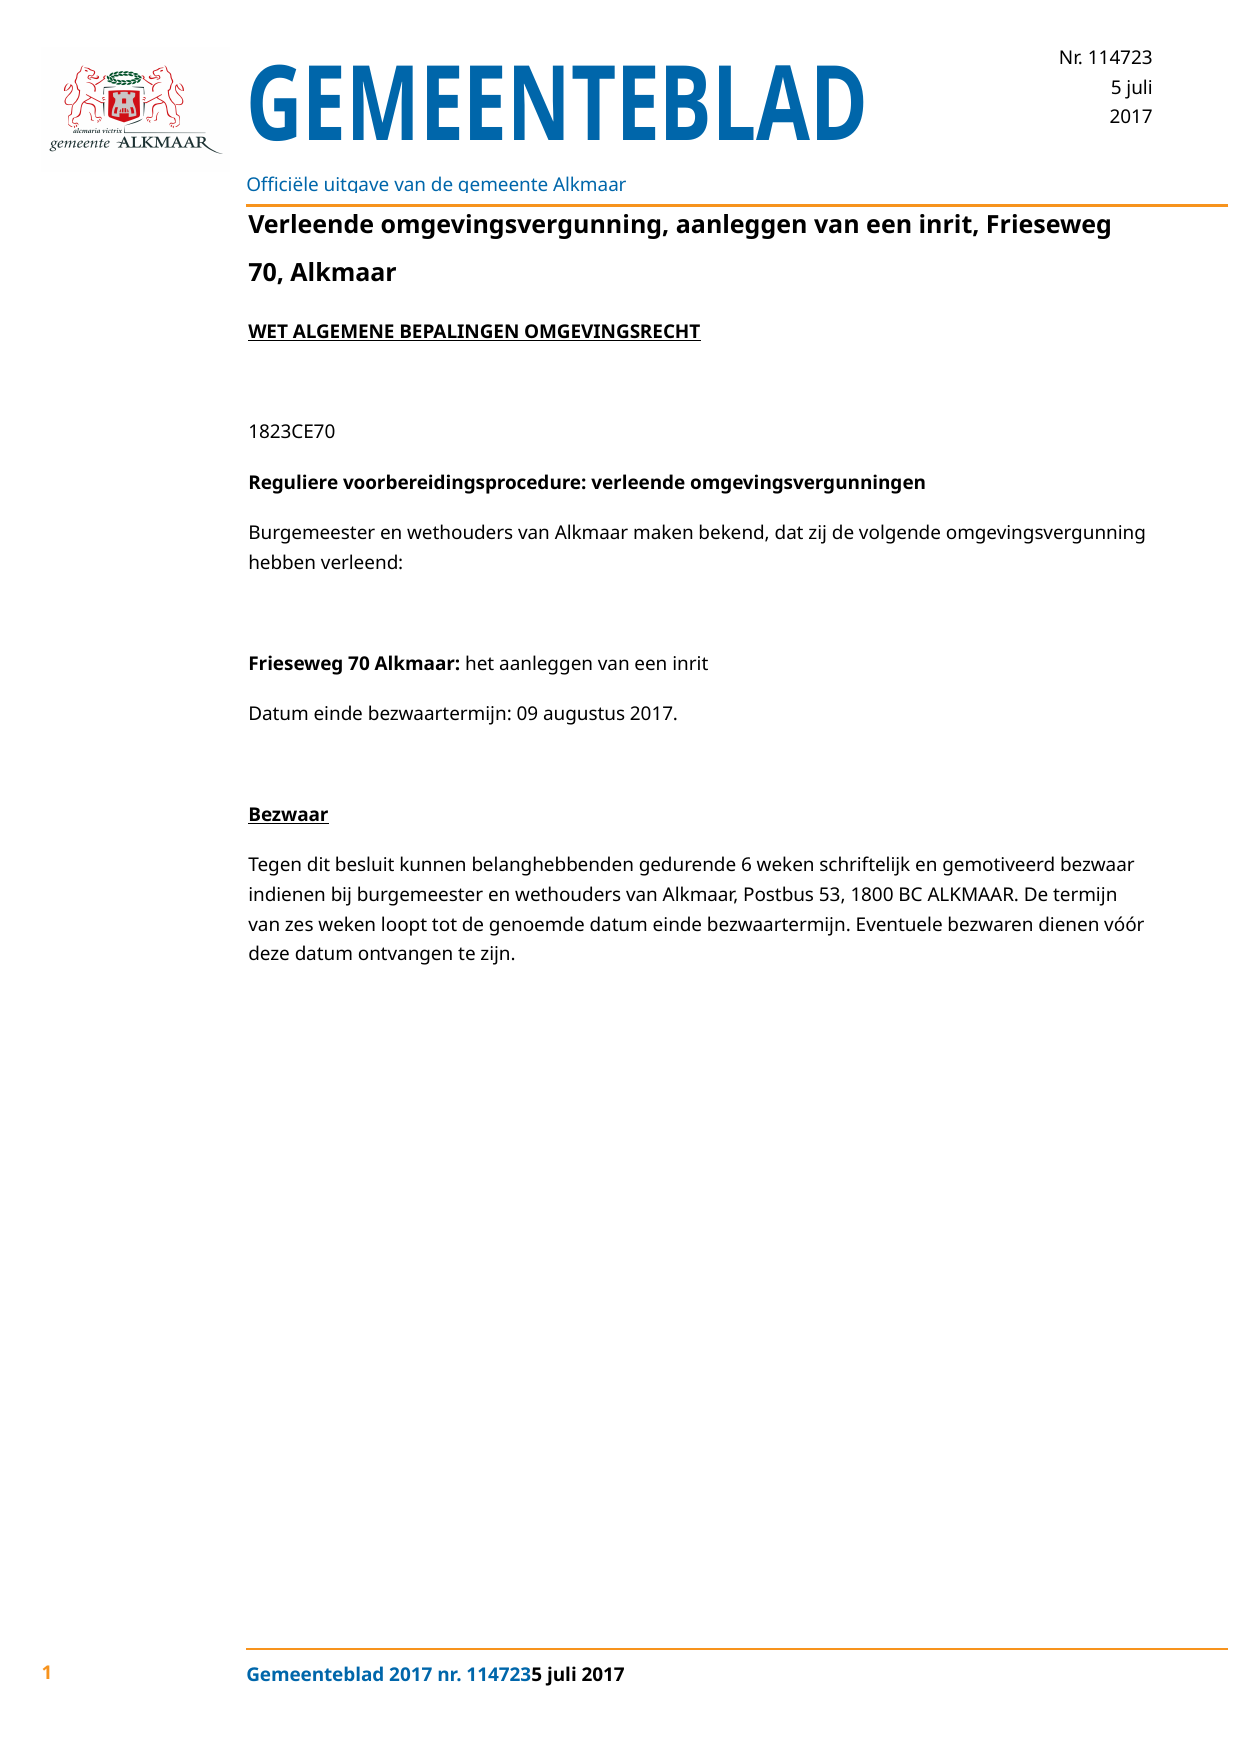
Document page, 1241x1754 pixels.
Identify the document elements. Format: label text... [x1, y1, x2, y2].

text Tegen dit besluit kunnen belanghebbenden gedurende 6 weken schriftelijk en gemotiveerd bezwaar indienen bij burgemeester en wethouders van Alkmaar, Postbus 53, 1800 BC ALKMAAR. De termijn van zes weken loopt tot de genoemde datum einde bezwaartermijn. Eventuele bezwaren dienen vóór deze datum ontvangen te zijn. [248, 852, 1152, 966]
text Verleende omgevingsvergunning, aanleggen van een inrit, Frieseweg 70, Alkmaar [248, 207, 1152, 288]
text Burgemeester en wethouders van Alkmaar maken bekend, dat zij de volgende omgevingsvergunning hebben verleend: [248, 519, 1152, 575]
text Datum einde bezwaartermijn: 09 augustus 2017. [248, 700, 1152, 726]
text 1823CE70 [248, 419, 1152, 444]
text Frieseweg 70 Alkmaar: het aanleggen van een inrit [248, 650, 1152, 676]
text Bezwaar [248, 801, 1152, 827]
picture [41, 47, 231, 172]
text WET ALGEMENE BEPALINGEN OMGEVINGSRECHT [248, 318, 1152, 344]
text Reguliere voorbereidingsprocedure: verleende omgevingsvergunningen [248, 469, 1152, 495]
